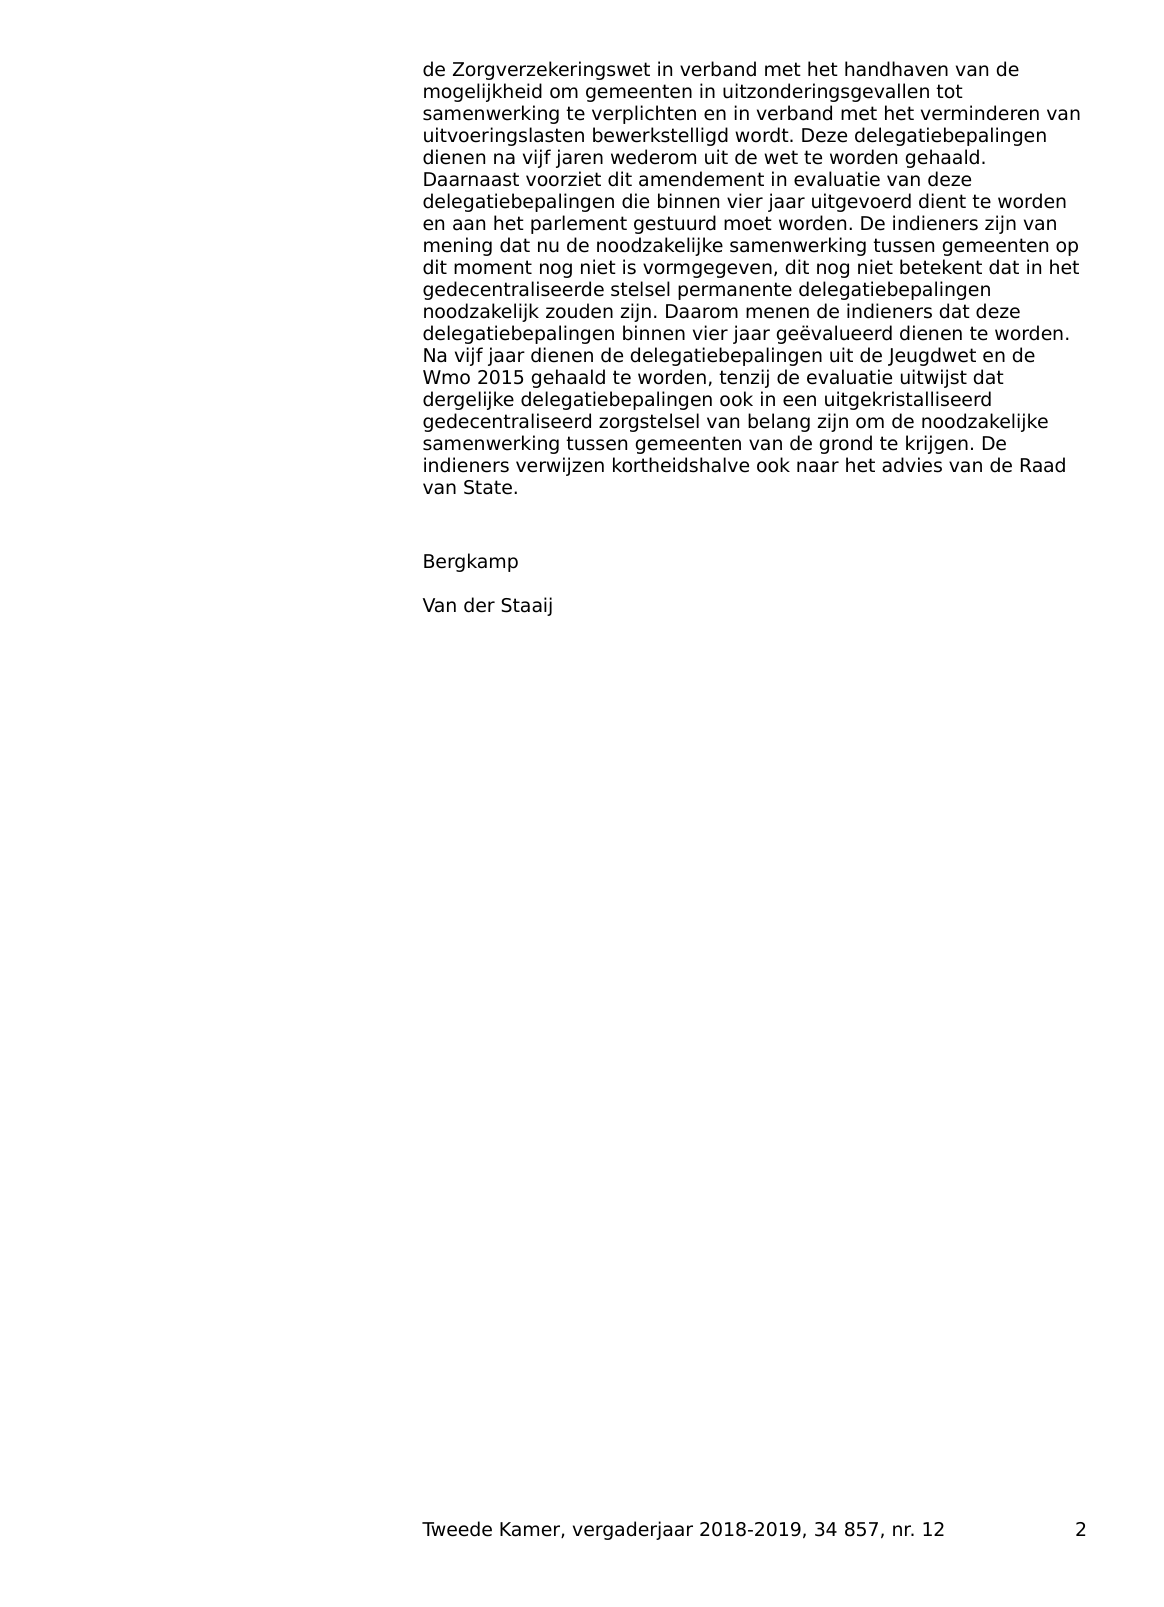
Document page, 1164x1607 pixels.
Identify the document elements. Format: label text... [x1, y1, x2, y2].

text de Zorgverzekeringswet in verband met het handhaven van de mogelijkheid om gemeenten in uitzonderingsgevallen tot samenwerking te verplichten en in verband met het verminderen van uitvoeringslasten bewerkstelligd wordt. Deze delegatiebepalingen dienen na vijf jaren wederom uit de wet te worden gehaald. Daarnaast voorziet dit amendement in evaluatie van deze delegatiebepalingen die binnen vier jaar uitgevoerd dient te worden en aan het parlement gestuurd moet worden. De indieners zijn van mening dat nu de noodzakelijke samenwerking tussen gemeenten op dit moment nog niet is vormgegeven, dit nog niet betekent dat in het gedecentraliseerde stelsel permanente delegatiebepalingen noodzakelijk zouden zijn. Daarom menen de indieners dat deze delegatiebepalingen binnen vier jaar geëvalueerd dienen te worden. Na vijf jaar dienen de delegatiebepalingen uit de Jeugdwet en de Wmo 2015 gehaald te worden, tenzij de evaluatie uitwijst dat dergelijke delegatiebepalingen ook in een uitgekristalliseerd gedecentraliseerd zorgstelsel van belang zijn om de noodzakelijke samenwerking tussen gemeenten van de grond te krijgen. De indieners verwijzen kortheidshalve ook naar het advies van de Raad van State. [422, 59, 1087, 499]
text Bergkamp Van der Staaij [422, 529, 1087, 617]
